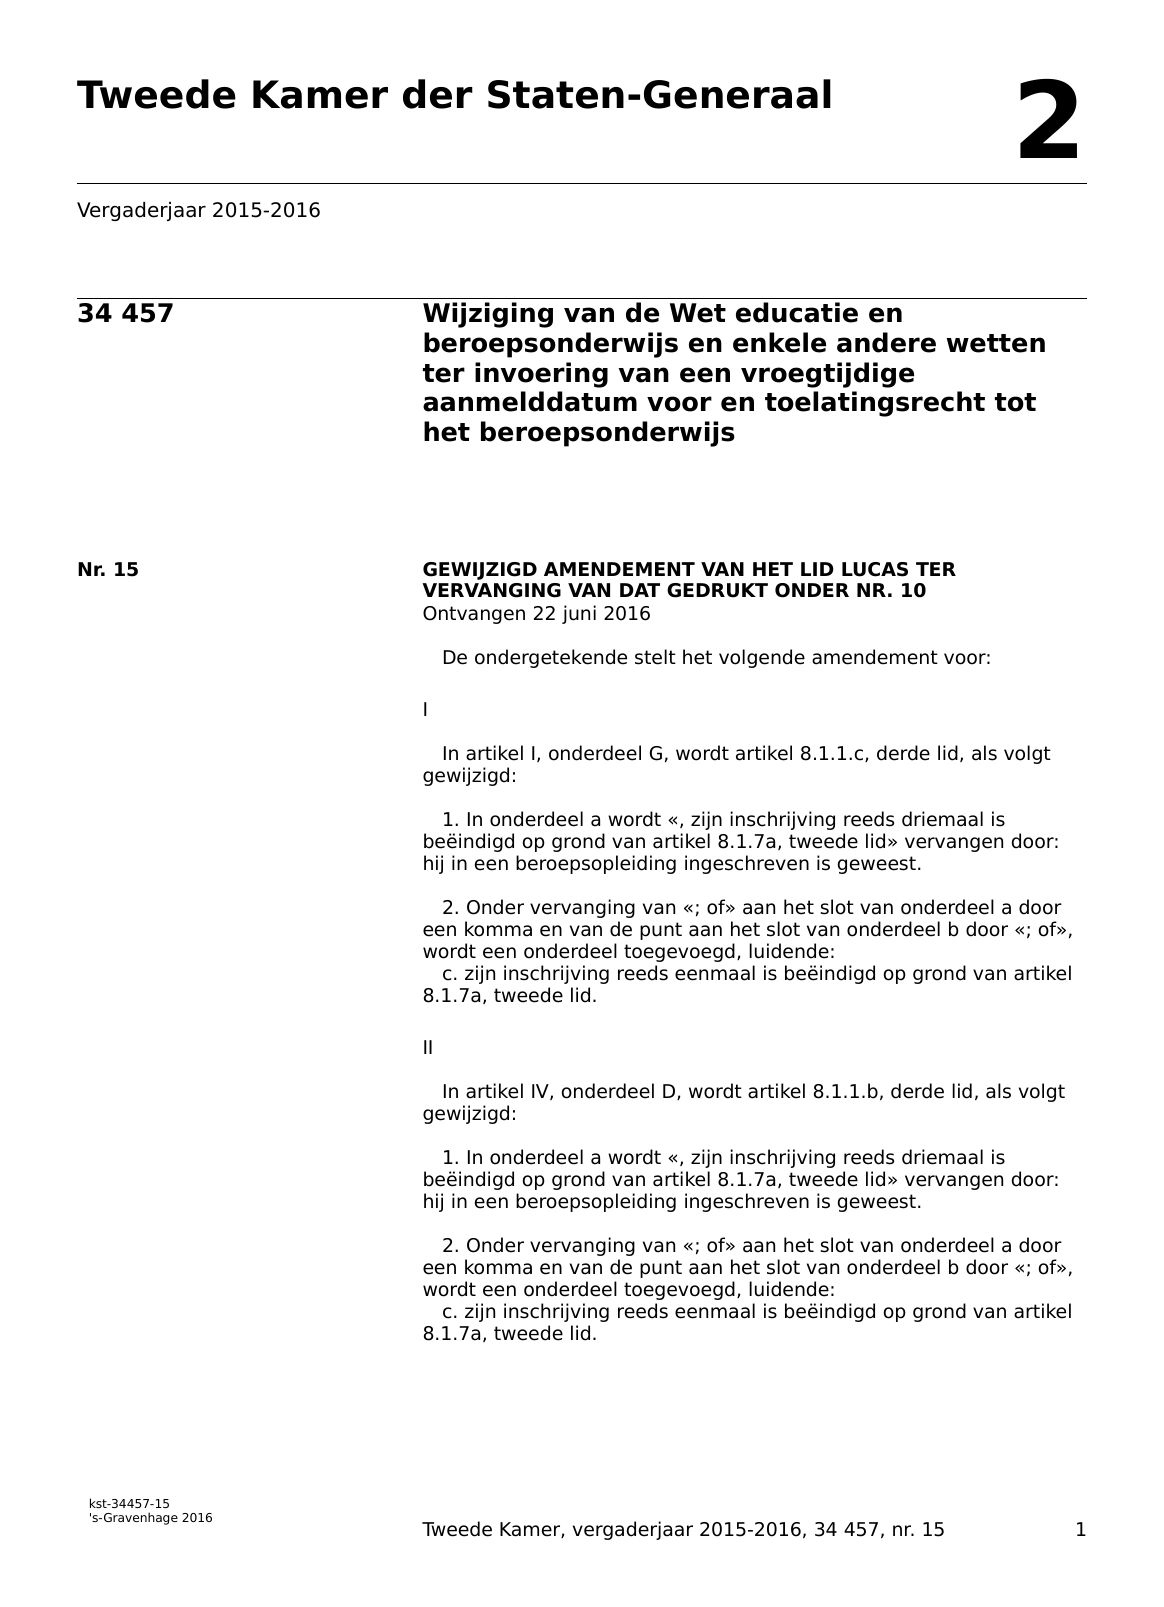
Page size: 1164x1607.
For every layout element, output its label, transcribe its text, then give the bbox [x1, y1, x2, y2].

text In artikel I, onderdeel G, wordt artikel 8.1.1.c, derde lid, als volgt gewijzigd: [422, 743, 1087, 787]
text 2. Onder vervanging van «; of» aan het slot van onderdeel a door een komma en van de punt aan het slot van onderdeel b door «; of», wordt een onderdeel toegevoegd, luidende: [422, 897, 1087, 963]
subtitle Nr. 15 GEWIJZIGD AMENDEMENT VAN HET LID LUCAS TER VERVANGING VAN DAT GEDRUKT ONDER NR. 10 [77, 558, 1087, 602]
text c. zijn inschrijving reeds eenmaal is beëindigd op grond van artikel 8.1.7a, tweede lid. [422, 963, 1087, 1007]
subtitle 34 457 Wijziging van de Wet educatie en beroepsonderwijs en enkele andere wetten ter invoering van een vroegtijdige aanmelddatum voor en toelatingsrecht tot het beroepsonderwijs [77, 299, 1087, 447]
text c. zijn inschrijving reeds eenmaal is beëindigd op grond van artikel 8.1.7a, tweede lid. [422, 1301, 1087, 1345]
text kst-34457-15 [88, 1497, 323, 1511]
text 1. In onderdeel a wordt «, zijn inschrijving reeds driemaal is beëindigd op grond van artikel 8.1.7a, tweede lid» vervangen door: hij in een beroepsopleiding ingeschreven is geweest. [422, 809, 1087, 875]
text De ondergetekende stelt het volgende amendement voor: [422, 647, 1087, 668]
subtitle I [422, 698, 1087, 721]
text Ontvangen 22 juni 2016 [422, 602, 1087, 624]
subtitle II [422, 1037, 1087, 1059]
table_header 2 [886, 59, 1087, 183]
text 1. In onderdeel a wordt «, zijn inschrijving reeds driemaal is beëindigd op grond van artikel 8.1.7a, tweede lid» vervangen door: hij in een beroepsopleiding ingeschreven is geweest. [422, 1147, 1087, 1213]
table_cell Vergaderjaar 2015-2016 [77, 184, 1087, 298]
table_header Tweede Kamer der Staten-Generaal [77, 59, 886, 183]
text 2. Onder vervanging van «; of» aan het slot van onderdeel a door een komma en van de punt aan het slot van onderdeel b door «; of», wordt een onderdeel toegevoegd, luidende: [422, 1235, 1087, 1301]
text In artikel IV, onderdeel D, wordt artikel 8.1.1.b, derde lid, als volgt gewijzigd: [422, 1081, 1087, 1125]
text 's-Gravenhage 2016 [88, 1511, 323, 1525]
